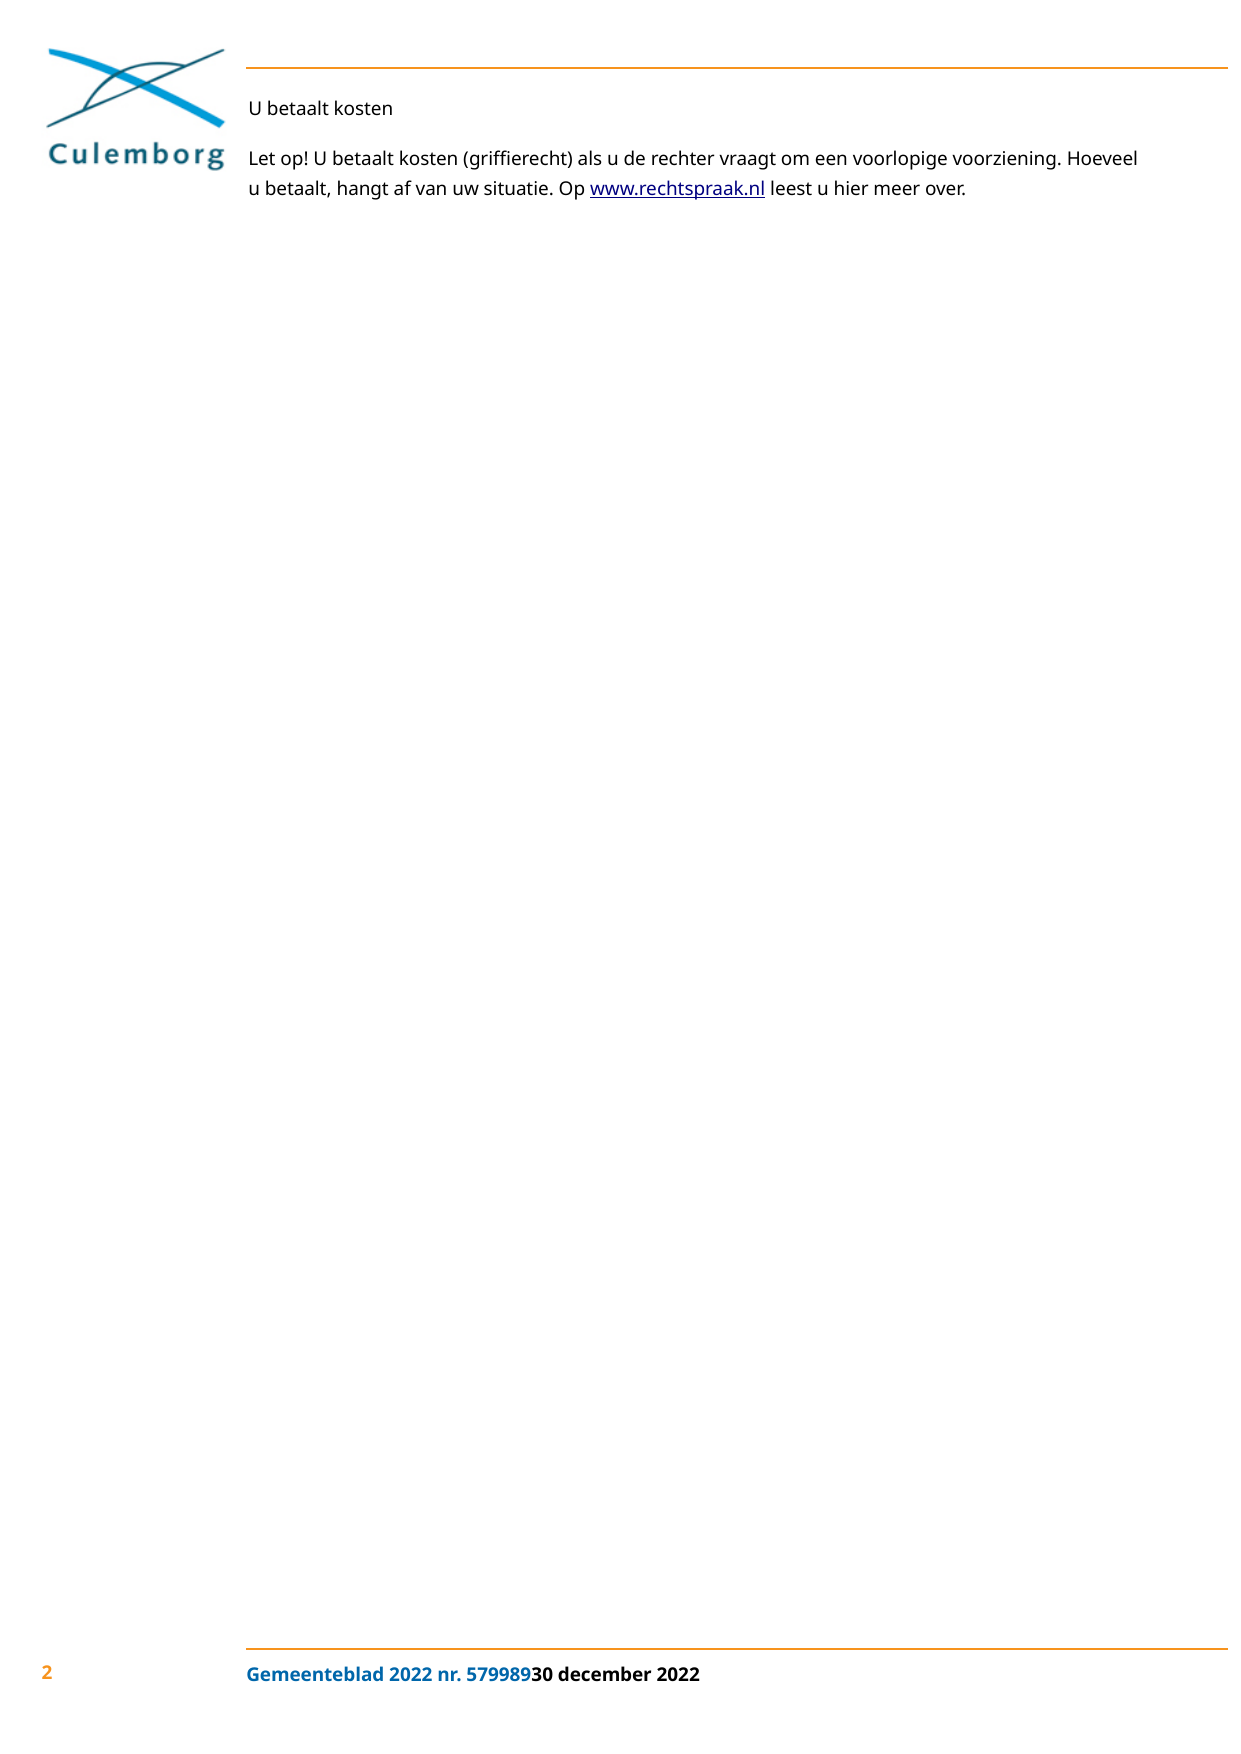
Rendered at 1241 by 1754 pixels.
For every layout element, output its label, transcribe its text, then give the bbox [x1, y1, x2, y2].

picture [41, 47, 231, 172]
text U betaalt kosten [248, 95, 1152, 121]
text Let op! U betaalt kosten (griffierecht) als u de rechter vraagt om een voorlopige voorziening. Hoeveel u betaalt, hangt af van uw situatie. Op www.rechtspraak.nl leest u hier meer over. [248, 145, 1152, 201]
